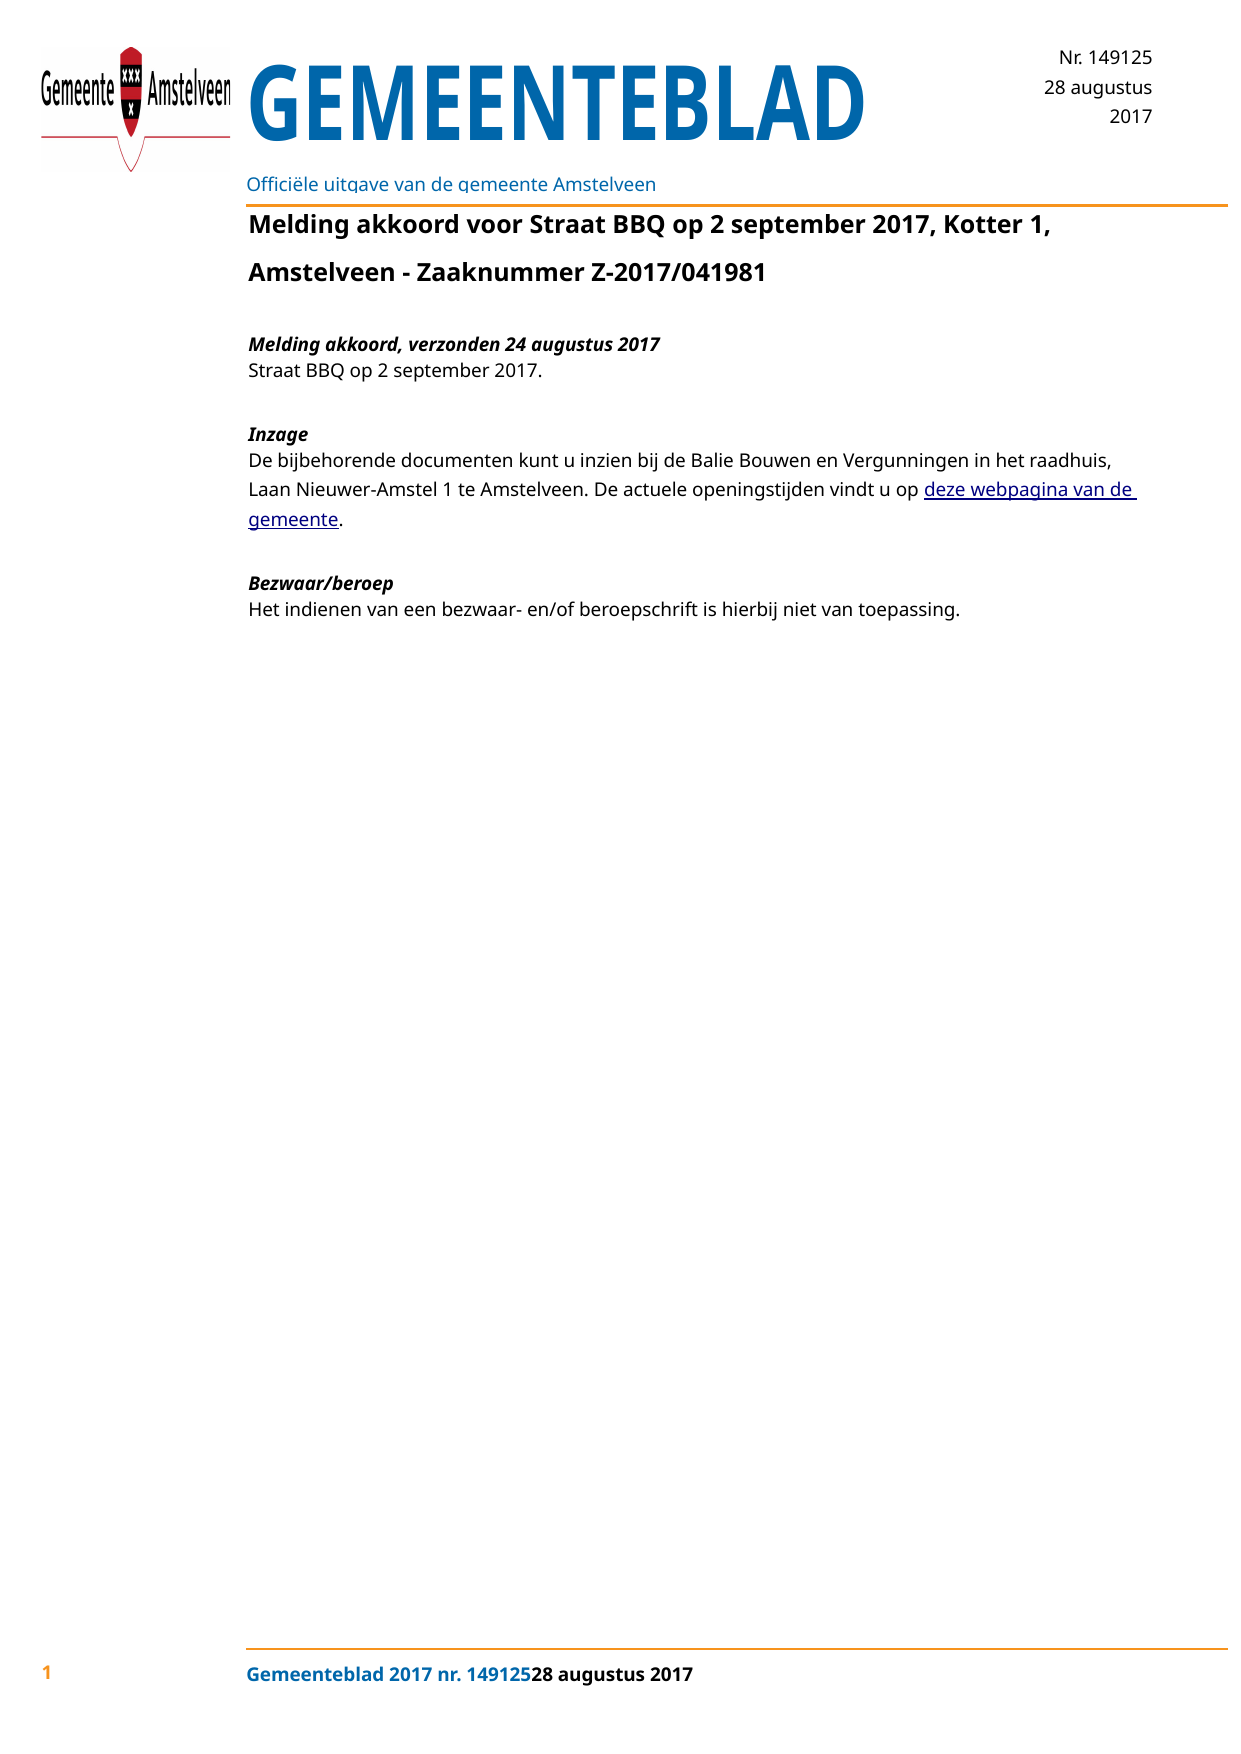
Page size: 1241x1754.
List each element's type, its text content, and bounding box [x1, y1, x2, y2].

text Melding akkoord, verzonden 24 augustus 2017 [248, 331, 1152, 357]
text Straat BBQ op 2 september 2017. [248, 357, 1152, 383]
text Het indienen van een bezwaar- en/of beroepschrift is hierbij niet van toepassing. [248, 596, 1152, 621]
text Bezwaar/beroep [248, 570, 1152, 596]
text Inzage [248, 421, 1152, 447]
picture [41, 47, 231, 172]
text De bijbehorende documenten kunt u inzien bij de Balie Bouwen en Vergunningen in het raadhuis, Laan Nieuwer-Amstel 1 te Amstelveen. De actuele openingstijden vindt u op deze webpagina van de gemeente. [248, 447, 1152, 532]
text Melding akkoord voor Straat BBQ op 2 september 2017, Kotter 1, Amstelveen - Zaaknummer Z-2017/041981 [248, 207, 1152, 288]
